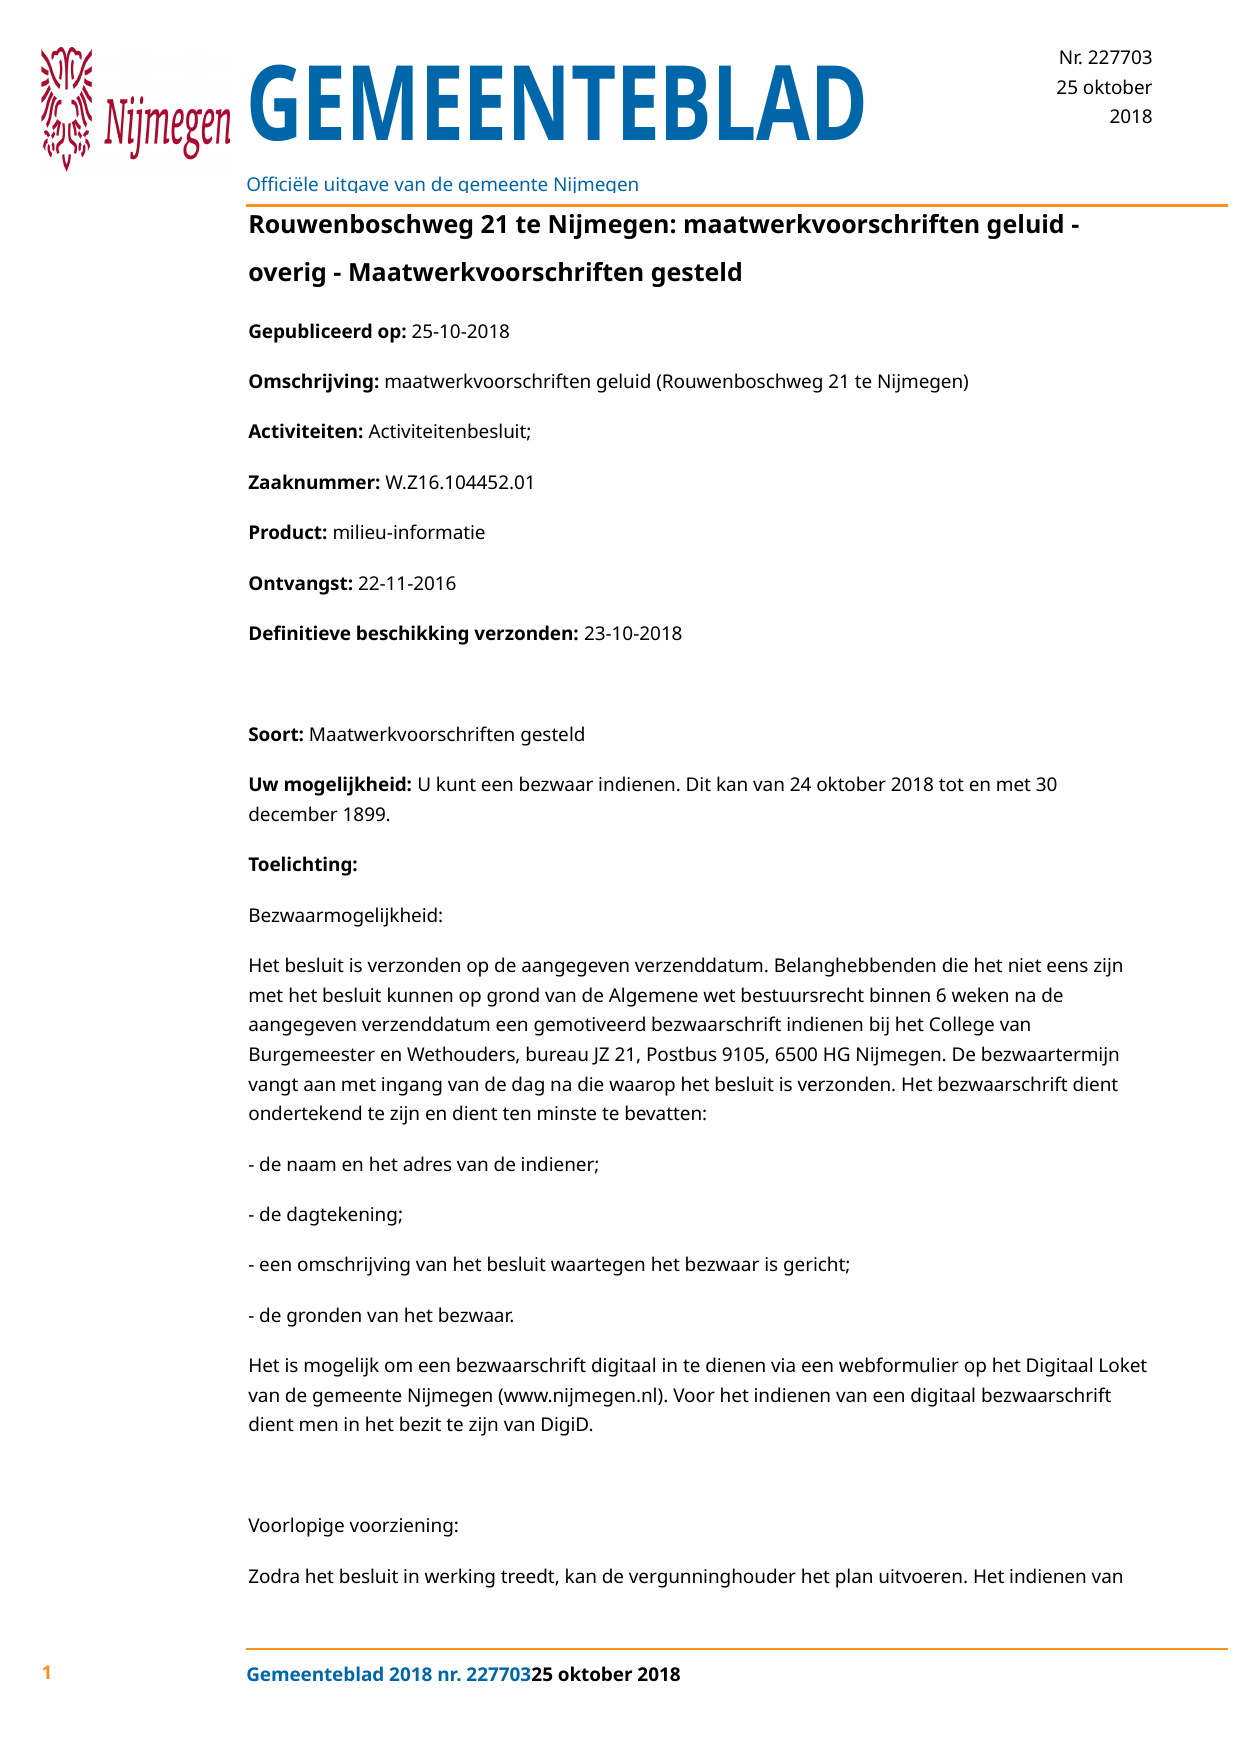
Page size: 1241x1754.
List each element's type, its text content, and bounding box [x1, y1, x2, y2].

text - een omschrijving van het besluit waartegen het bezwaar is gericht; [248, 1252, 1152, 1277]
text Activiteiten: Activiteitenbesluit; [248, 419, 1152, 444]
text Definitieve beschikking verzonden: 23-10-2018 [248, 620, 1152, 646]
text Zodra het besluit in werking treedt, kan de vergunninghouder het plan uitvoeren. Het indienen van [248, 1563, 1152, 1589]
text Toelichting: [248, 852, 1152, 877]
text Omschrijving: maatwerkvoorschriften geluid (Rouwenboschweg 21 te Nijmegen) [248, 368, 1152, 394]
text Soort: Maatwerkvoorschriften gesteld [248, 721, 1152, 747]
text Rouwenboschweg 21 te Nijmegen: maatwerkvoorschriften geluid - overig - Maatwerkvoorschriften gesteld [248, 207, 1152, 288]
text Zaaknummer: W.Z16.104452.01 [248, 469, 1152, 495]
text Het is mogelijk om een bezwaarschrift digitaal in te dienen via een webformulier op het Digitaal Loket van de gemeente Nijmegen (www.nijmegen.nl). Voor het indienen van een digitaal bezwaarschrift dient men in het bezit te zijn van DigiD. [248, 1352, 1152, 1437]
text Ontvangst: 22-11-2016 [248, 570, 1152, 596]
text - de dagtekening; [248, 1201, 1152, 1227]
text Het besluit is verzonden op de aangegeven verzenddatum. Belanghebbenden die het niet eens zijn met het besluit kunnen op grond van de Algemene wet bestuursrecht binnen 6 weken na de aangegeven verzenddatum een gemotiveerd bezwaarschrift indienen bij het College van Burgemeester en Wethouders, bureau JZ 21, Postbus 9105, 6500 HG Nijmegen. De bezwaartermijn vangt aan met ingang van de dag na die waarop het besluit is verzonden. Het bezwaarschrift dient ondertekend te zijn en dient ten minste te bevatten: [248, 952, 1152, 1126]
picture [41, 47, 231, 172]
text Bezwaarmogelijkheid: [248, 902, 1152, 928]
text - de naam en het adres van de indiener; [248, 1151, 1152, 1177]
text Product: milieu-informatie [248, 519, 1152, 545]
text Voorlopige voorziening: [248, 1512, 1152, 1538]
text Uw mogelijkheid: U kunt een bezwaar indienen. Dit kan van 24 oktober 2018 tot en met 30 december 1899. [248, 772, 1152, 827]
text Gepubliceerd op: 25-10-2018 [248, 318, 1152, 344]
text - de gronden van het bezwaar. [248, 1302, 1152, 1328]
